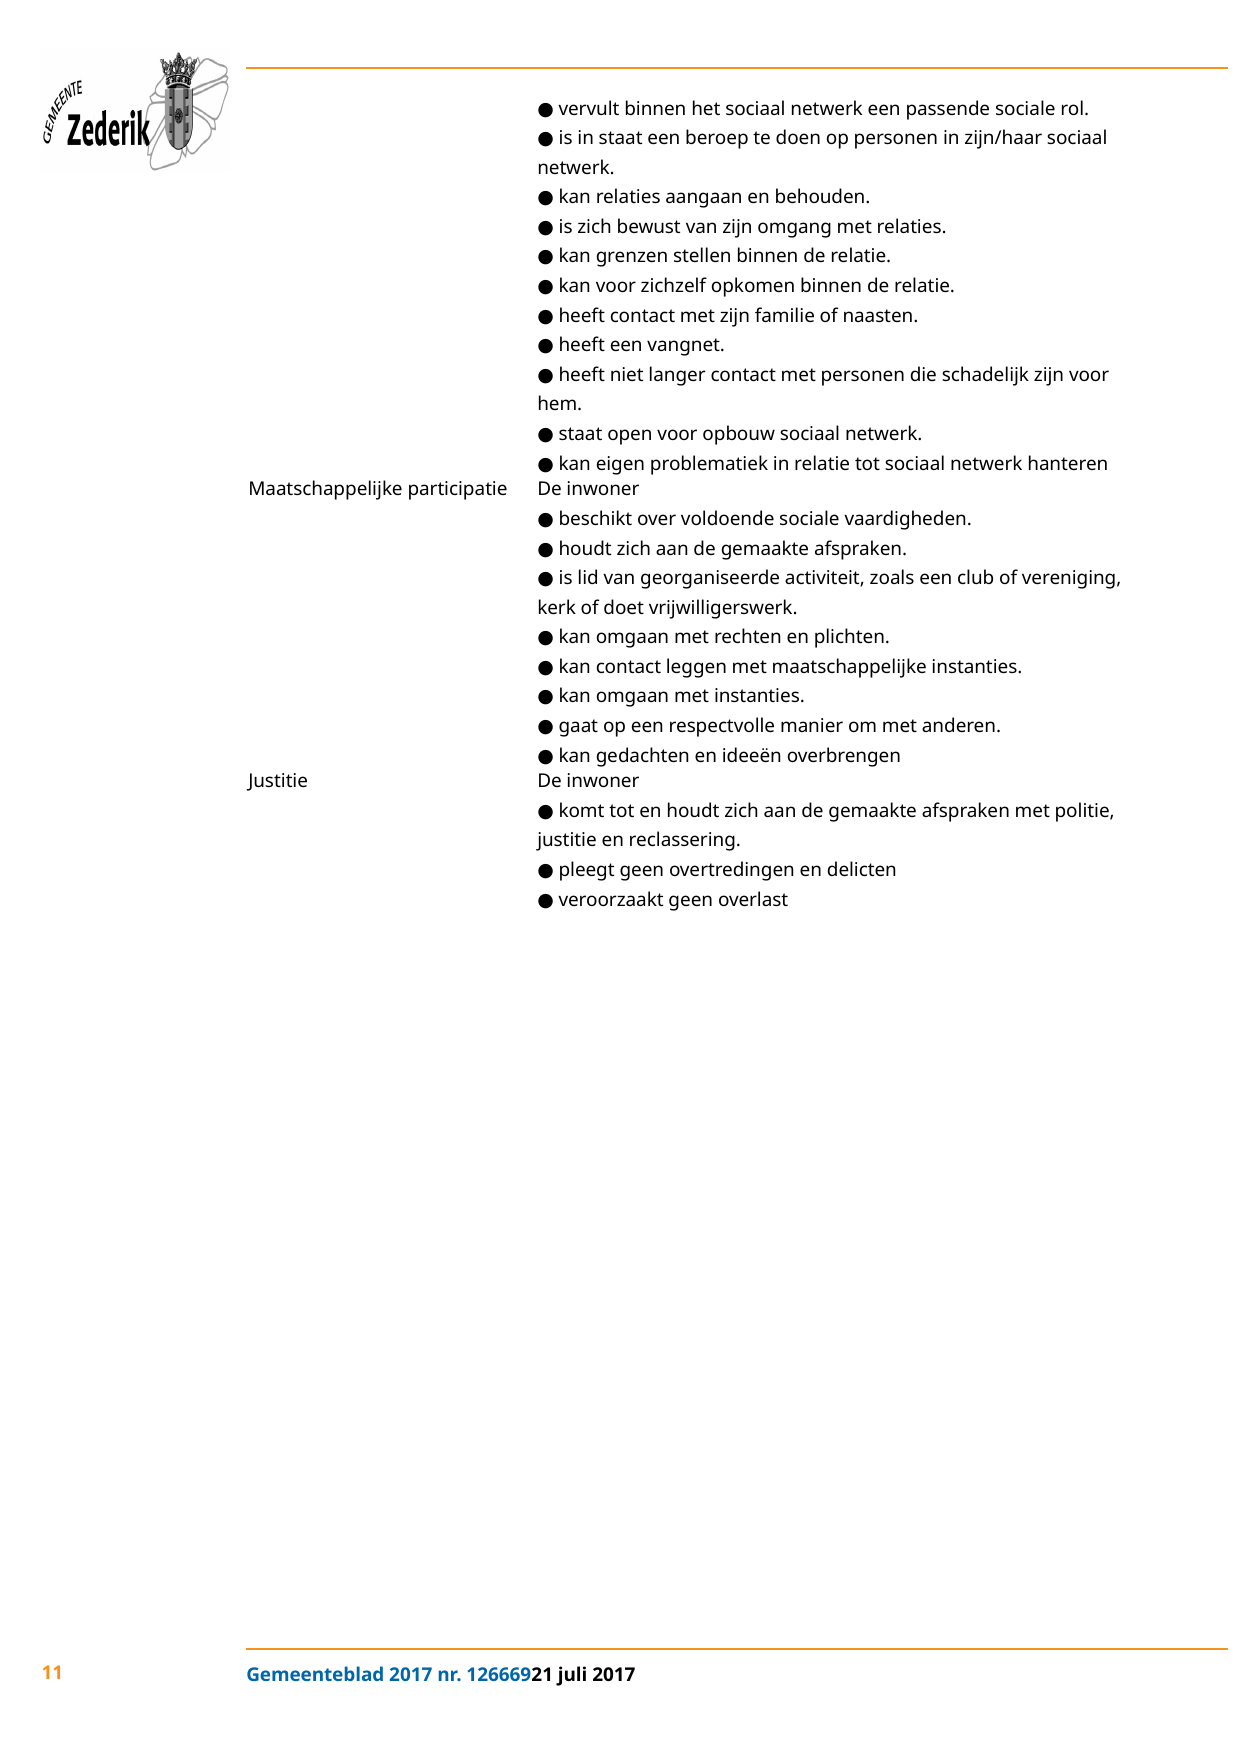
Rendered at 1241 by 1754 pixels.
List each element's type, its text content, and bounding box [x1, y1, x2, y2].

table_cell De inwoner ● komt tot en houdt zich aan de gemaakte afspraken met politie, justitie en reclassering. ● pleegt geen overtredingen en delicten ● veroorzaakt geen overlast [537, 768, 1152, 912]
table_cell Maatschappelijke participatie [248, 476, 537, 767]
table_cell De inwoner ● beschikt over voldoende sociale vaardigheden. ● houdt zich aan de gemaakte afspraken. ● is lid van georganiseerde activiteit, zoals een club of vereniging, kerk of doet vrijwilligerswerk. ● kan omgaan met rechten en plichten. ● kan contact leggen met maatschappelijke instanties. ● kan omgaan met instanties. ● gaat op een respectvolle manier om met anderen. ● kan gedachten en ideeën overbrengen [537, 476, 1152, 767]
table_cell Justitie [248, 768, 537, 912]
picture [41, 47, 231, 172]
table_cell [248, 95, 537, 476]
table_cell ● vervult binnen het sociaal netwerk een passende sociale rol. ● is in staat een beroep te doen op personen in zijn/haar sociaal netwerk. ● kan relaties aangaan en behouden. ● is zich bewust van zijn omgang met relaties. ● kan grenzen stellen binnen de relatie. ● kan voor zichzelf opkomen binnen de relatie. ● heeft contact met zijn familie of naasten. ● heeft een vangnet. ● heeft niet langer contact met personen die schadelijk zijn voor hem. ● staat open voor opbouw sociaal netwerk. ● kan eigen problematiek in relatie tot sociaal netwerk hanteren [537, 95, 1152, 476]
